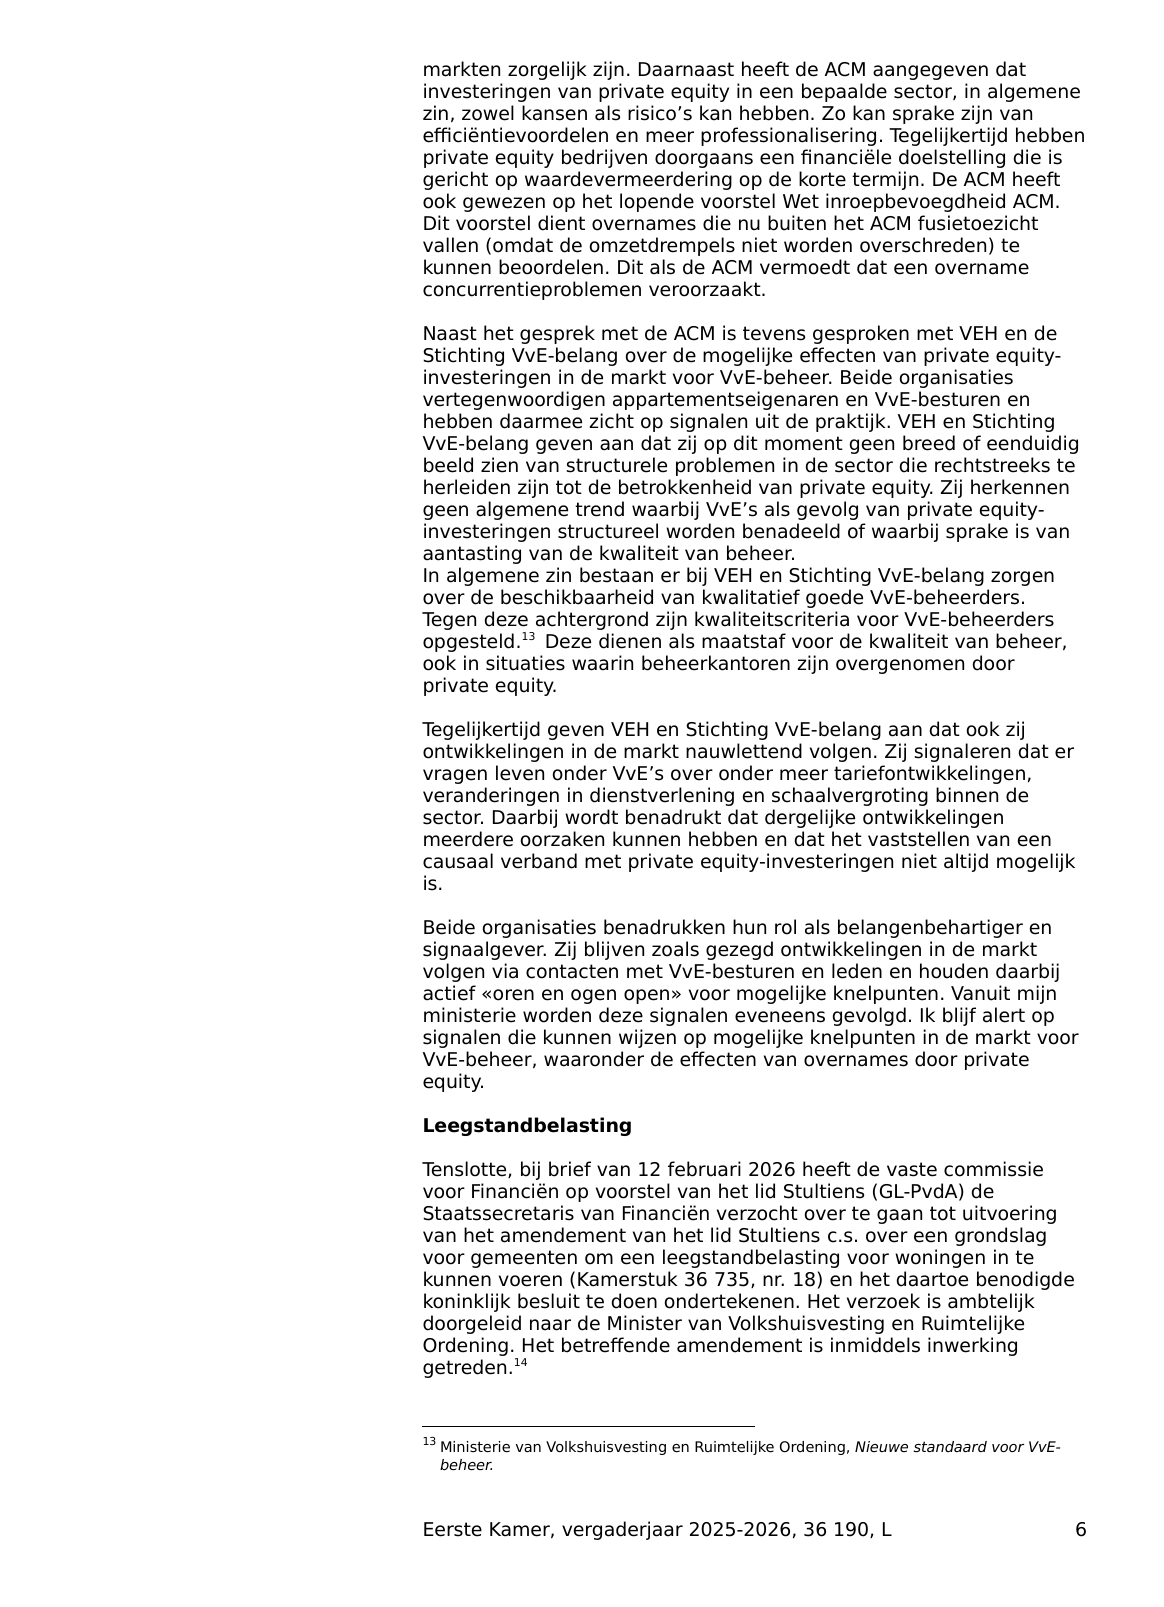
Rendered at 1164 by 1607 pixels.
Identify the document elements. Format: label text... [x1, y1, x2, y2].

text Naast het gesprek met de ACM is tevens gesproken met VEH en de Stichting VvE-belang over de mogelijke effecten van private equity-investeringen in de markt voor VvE-beheer. Beide organisaties vertegenwoordigen appartementseigenaren en VvE-besturen en hebben daarmee zicht op signalen uit de praktijk. VEH en Stichting VvE-belang geven aan dat zij op dit moment geen breed of eenduidig beeld zien van structurele problemen in de sector die rechtstreeks te herleiden zijn tot de betrokkenheid van private equity. Zij herkennen geen algemene trend waarbij VvE’s als gevolg van private equity-investeringen structureel worden benadeeld of waarbij sprake is van aantasting van de kwaliteit van beheer. [422, 323, 1087, 565]
text Ministerie van Volkshuisvesting en Ruimtelijke Ordening, Nieuwe standaard voor VvE-beheer. [422, 1435, 1087, 1474]
text Tenslotte, bij brief van 12 februari 2026 heeft de vaste commissie voor Financiën op voorstel van het lid Stultiens (GL-PvdA) de Staatssecretaris van Financiën verzocht over te gaan tot uitvoering van het amendement van het lid Stultiens c.s. over een grondslag voor gemeenten om een leegstandbelasting voor woningen in te kunnen voeren (Kamerstuk 36 735, nr. 18) en het daartoe benodigde koninklijk besluit te doen ondertekenen. Het verzoek is ambtelijk doorgeleid naar de Minister van Volkshuisvesting en Ruimtelijke Ordening. Het betreffende amendement is inmiddels inwerking getreden. [422, 1159, 1087, 1379]
text Tegelijkertijd geven VEH en Stichting VvE-belang aan dat ook zij ontwikkelingen in de markt nauwlettend volgen. Zij signaleren dat er vragen leven onder VvE’s over onder meer tariefontwikkelingen, veranderingen in dienstverlening en schaalvergroting binnen de sector. Daarbij wordt benadrukt dat dergelijke ontwikkelingen meerdere oorzaken kunnen hebben en dat het vaststellen van een causaal verband met private equity-investeringen niet altijd mogelijk is. [422, 719, 1087, 895]
text In algemene zin bestaan er bij VEH en Stichting VvE-belang zorgen over de beschikbaarheid van kwalitatief goede VvE-beheerders. Tegen deze achtergrond zijn kwaliteitscriteria voor VvE-beheerders opgesteld. Deze dienen als maatstaf voor de kwaliteit van beheer, ook in situaties waarin beheerkantoren zijn overgenomen door private equity. [422, 565, 1087, 697]
text Beide organisaties benadrukken hun rol als belangenbehartiger en signaalgever. Zij blijven zoals gezegd ontwikkelingen in de markt volgen via contacten met VvE-besturen en leden en houden daarbij actief «oren en ogen open» voor mogelijke knelpunten. Vanuit mijn ministerie worden deze signalen eveneens gevolgd. Ik blijf alert op signalen die kunnen wijzen op mogelijke knelpunten in de markt voor VvE-beheer, waaronder de effecten van overnames door private equity. [422, 917, 1087, 1093]
subtitle Leegstandbelasting [422, 1115, 1087, 1137]
text markten zorgelijk zijn. Daarnaast heeft de ACM aangegeven dat investeringen van private equity in een bepaalde sector, in algemene zin, zowel kansen als risico’s kan hebben. Zo kan sprake zijn van efficiëntievoordelen en meer professionalisering. Tegelijkertijd hebben private equity bedrijven doorgaans een financiële doelstelling die is gericht op waardevermeerdering op de korte termijn. De ACM heeft ook gewezen op het lopende voorstel Wet inroepbevoegdheid ACM. Dit voorstel dient overnames die nu buiten het ACM fusietoezicht vallen (omdat de omzetdrempels niet worden overschreden) te kunnen beoordelen. Dit als de ACM vermoedt dat een overname concurrentieproblemen veroorzaakt. [422, 59, 1087, 301]
